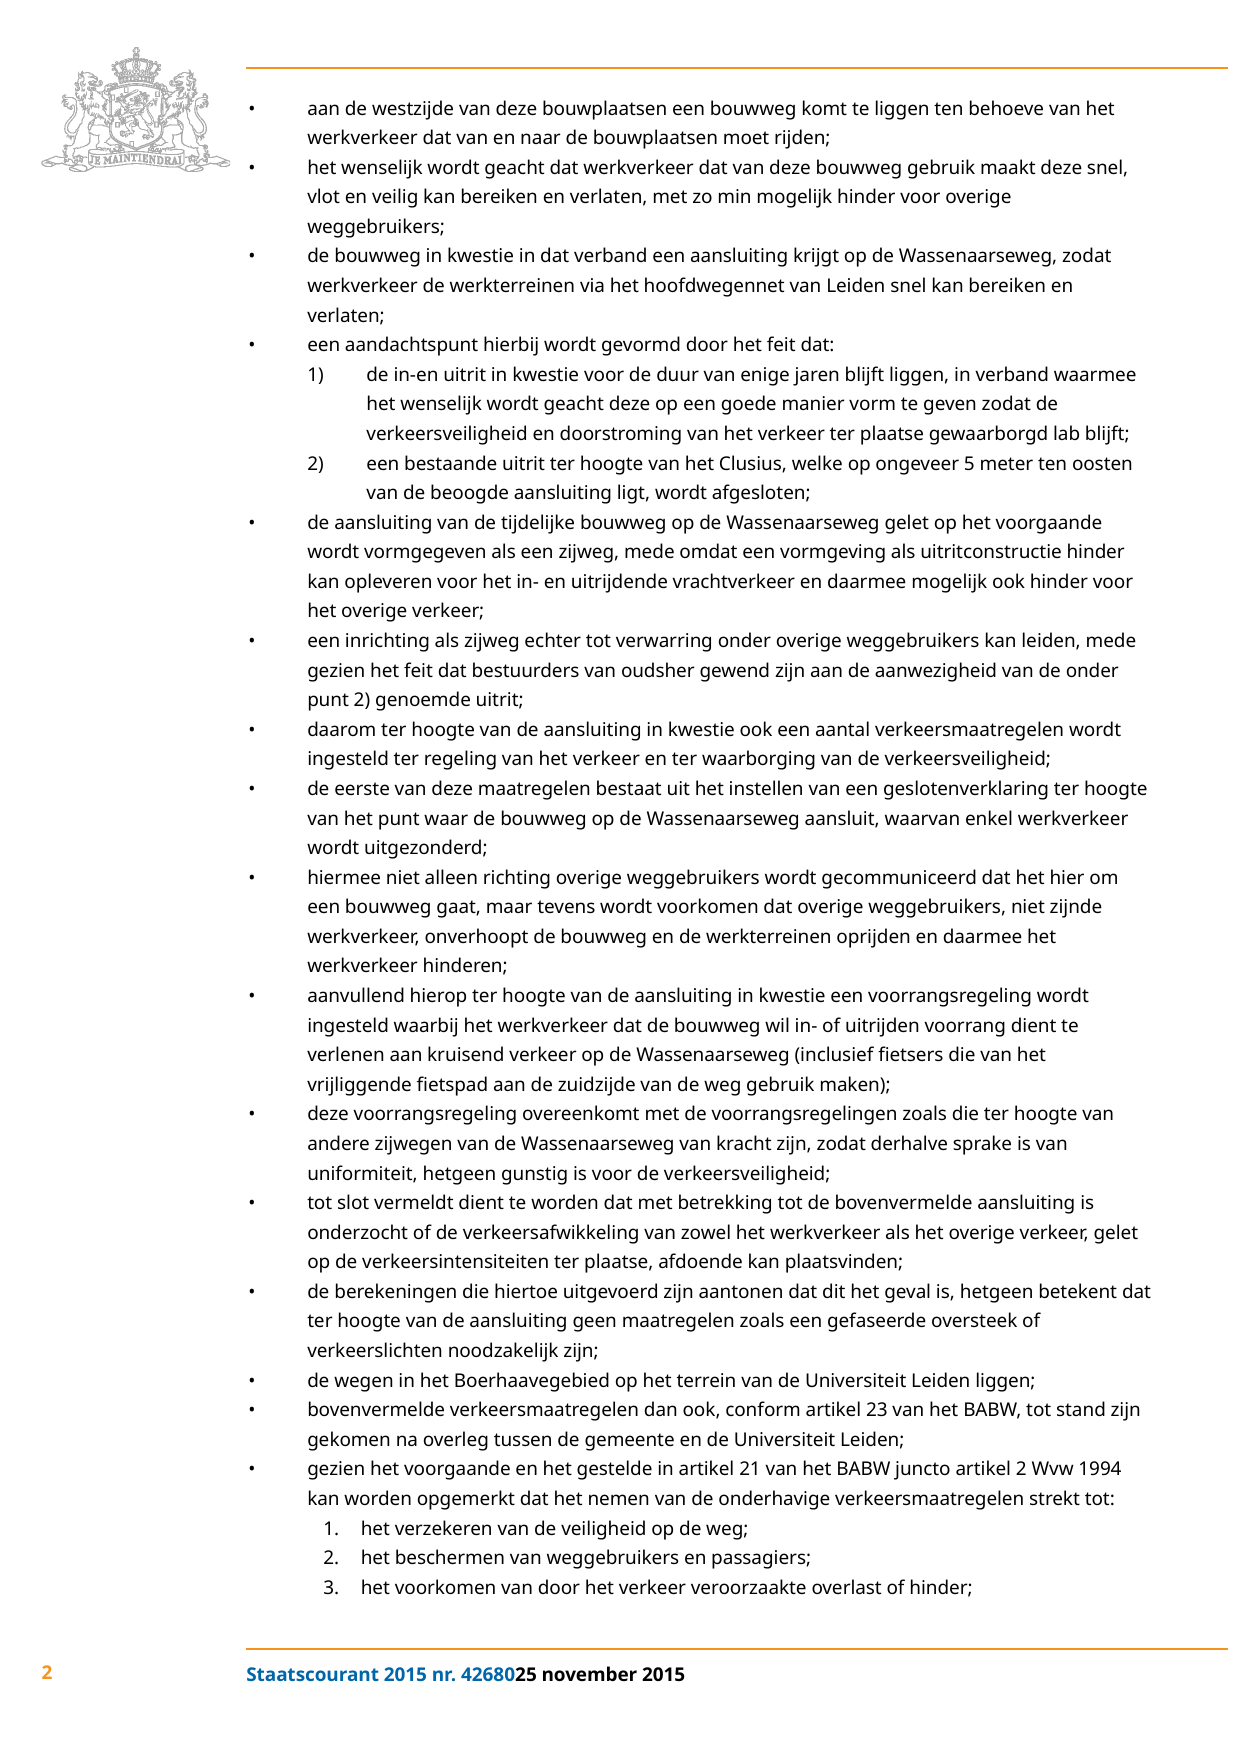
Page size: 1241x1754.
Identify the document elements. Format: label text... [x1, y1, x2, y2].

list gezien het voorgaande en het gestelde in artikel 21 van het BABW juncto artikel 2 Wvw 1994 kan worden opgemerkt dat het nemen van de onderhavige verkeersmaatregelen strekt tot: [248, 1456, 1152, 1511]
list deze voorrangsregeling overeenkomt met de voorrangsregelingen zoals die ter hoogte van andere zijwegen van de Wassenaarseweg van kracht zijn, zodat derhalve sprake is van uniformiteit, hetgeen gunstig is voor de verkeersveiligheid; [248, 1101, 1152, 1186]
list de wegen in het Boerhaavegebied op het terrein van de Universiteit Leiden liggen; [248, 1367, 1152, 1393]
list de in-en uitrit in kwestie voor de duur van enige jaren blijft liggen, in verband waarmee het wenselijk wordt geacht deze op een goede manier vorm te geven zodat de verkeersveiligheid en doorstroming van het verkeer ter plaatse gewaarborgd lab blijft; [307, 361, 1152, 446]
list de aansluiting van de tijdelijke bouwweg op de Wassenaarseweg gelet op het voorgaande wordt vormgegeven als een zijweg, mede omdat een vormgeving als uitritconstructie hinder kan opleveren voor het in- en uitrijdende vrachtverkeer en daarmee mogelijk ook hinder voor het overige verkeer; [248, 509, 1152, 623]
list een aandachtspunt hierbij wordt gevormd door het feit dat: [248, 331, 1152, 357]
list de eerste van deze maatregelen bestaat uit het instellen van een geslotenverklaring ter hoogte van het punt waar de bouwweg op de Wassenaarseweg aansluit, waarvan enkel werkverkeer wordt uitgezonderd; [248, 775, 1152, 860]
list een bestaande uitrit ter hoogte van het Clusius, welke op ongeveer 5 meter ten oosten van de beoogde aansluiting ligt, wordt afgesloten; [307, 450, 1152, 505]
list tot slot vermeldt dient te worden dat met betrekking tot de bovenvermelde aansluiting is onderzocht of de verkeersafwikkeling van zowel het werkverkeer als het overige verkeer, gelet op de verkeersintensiteiten ter plaatse, afdoende kan plaatsvinden; [248, 1189, 1152, 1274]
list hiermee niet alleen richting overige weggebruikers wordt gecommuniceerd dat het hier om een bouwweg gaat, maar tevens wordt voorkomen dat overige weggebruikers, niet zijnde werkverkeer, onverhoopt de bouwweg en de werkterreinen oprijden en daarmee het werkverkeer hinderen; [248, 864, 1152, 978]
list een inrichting als zijweg echter tot verwarring onder overige weggebruikers kan leiden, mede gezien het feit dat bestuurders van oudsher gewend zijn aan de aanwezigheid van de onder punt 2) genoemde uitrit; [248, 627, 1152, 712]
list het wenselijk wordt geacht dat werkverkeer dat van deze bouwweg gebruik maakt deze snel, vlot en veilig kan bereiken en verlaten, met zo min mogelijk hinder voor overige weggebruikers; [248, 154, 1152, 239]
list bovenvermelde verkeersmaatregelen dan ook, conform artikel 23 van het BABW, tot stand zijn gekomen na overleg tussen de gemeente en de Universiteit Leiden; [248, 1396, 1152, 1452]
list daarom ter hoogte van de aansluiting in kwestie ook een aantal verkeersmaatregelen wordt ingesteld ter regeling van het verkeer en ter waarborging van de verkeersveiligheid; [248, 716, 1152, 771]
list het verzekeren van de veiligheid op de weg; [323, 1515, 1152, 1541]
list de berekeningen die hiertoe uitgevoerd zijn aantonen dat dit het geval is, hetgeen betekent dat ter hoogte van de aansluiting geen maatregelen zoals een gefaseerde oversteek of verkeerslichten noodzakelijk zijn; [248, 1278, 1152, 1363]
list het voorkomen van door het verkeer veroorzaakte overlast of hinder; [323, 1574, 1152, 1600]
list het beschermen van weggebruikers en passagiers; [323, 1544, 1152, 1570]
list de bouwweg in kwestie in dat verband een aansluiting krijgt op de Wassenaarseweg, zodat werkverkeer de werkterreinen via het hoofdwegennet van Leiden snel kan bereiken en verlaten; [248, 243, 1152, 328]
picture [41, 47, 231, 172]
list aan de westzijde van deze bouwplaatsen een bouwweg komt te liggen ten behoeve van het werkverkeer dat van en naar de bouwplaatsen moet rijden; [248, 95, 1152, 150]
list aanvullend hierop ter hoogte van de aansluiting in kwestie een voorrangsregeling wordt ingesteld waarbij het werkverkeer dat de bouwweg wil in- of uitrijden voorrang dient te verlenen aan kruisend verkeer op de Wassenaarseweg (inclusief fietsers die van het vrijliggende fietspad aan de zuidzijde van de weg gebruik maken); [248, 982, 1152, 1097]
